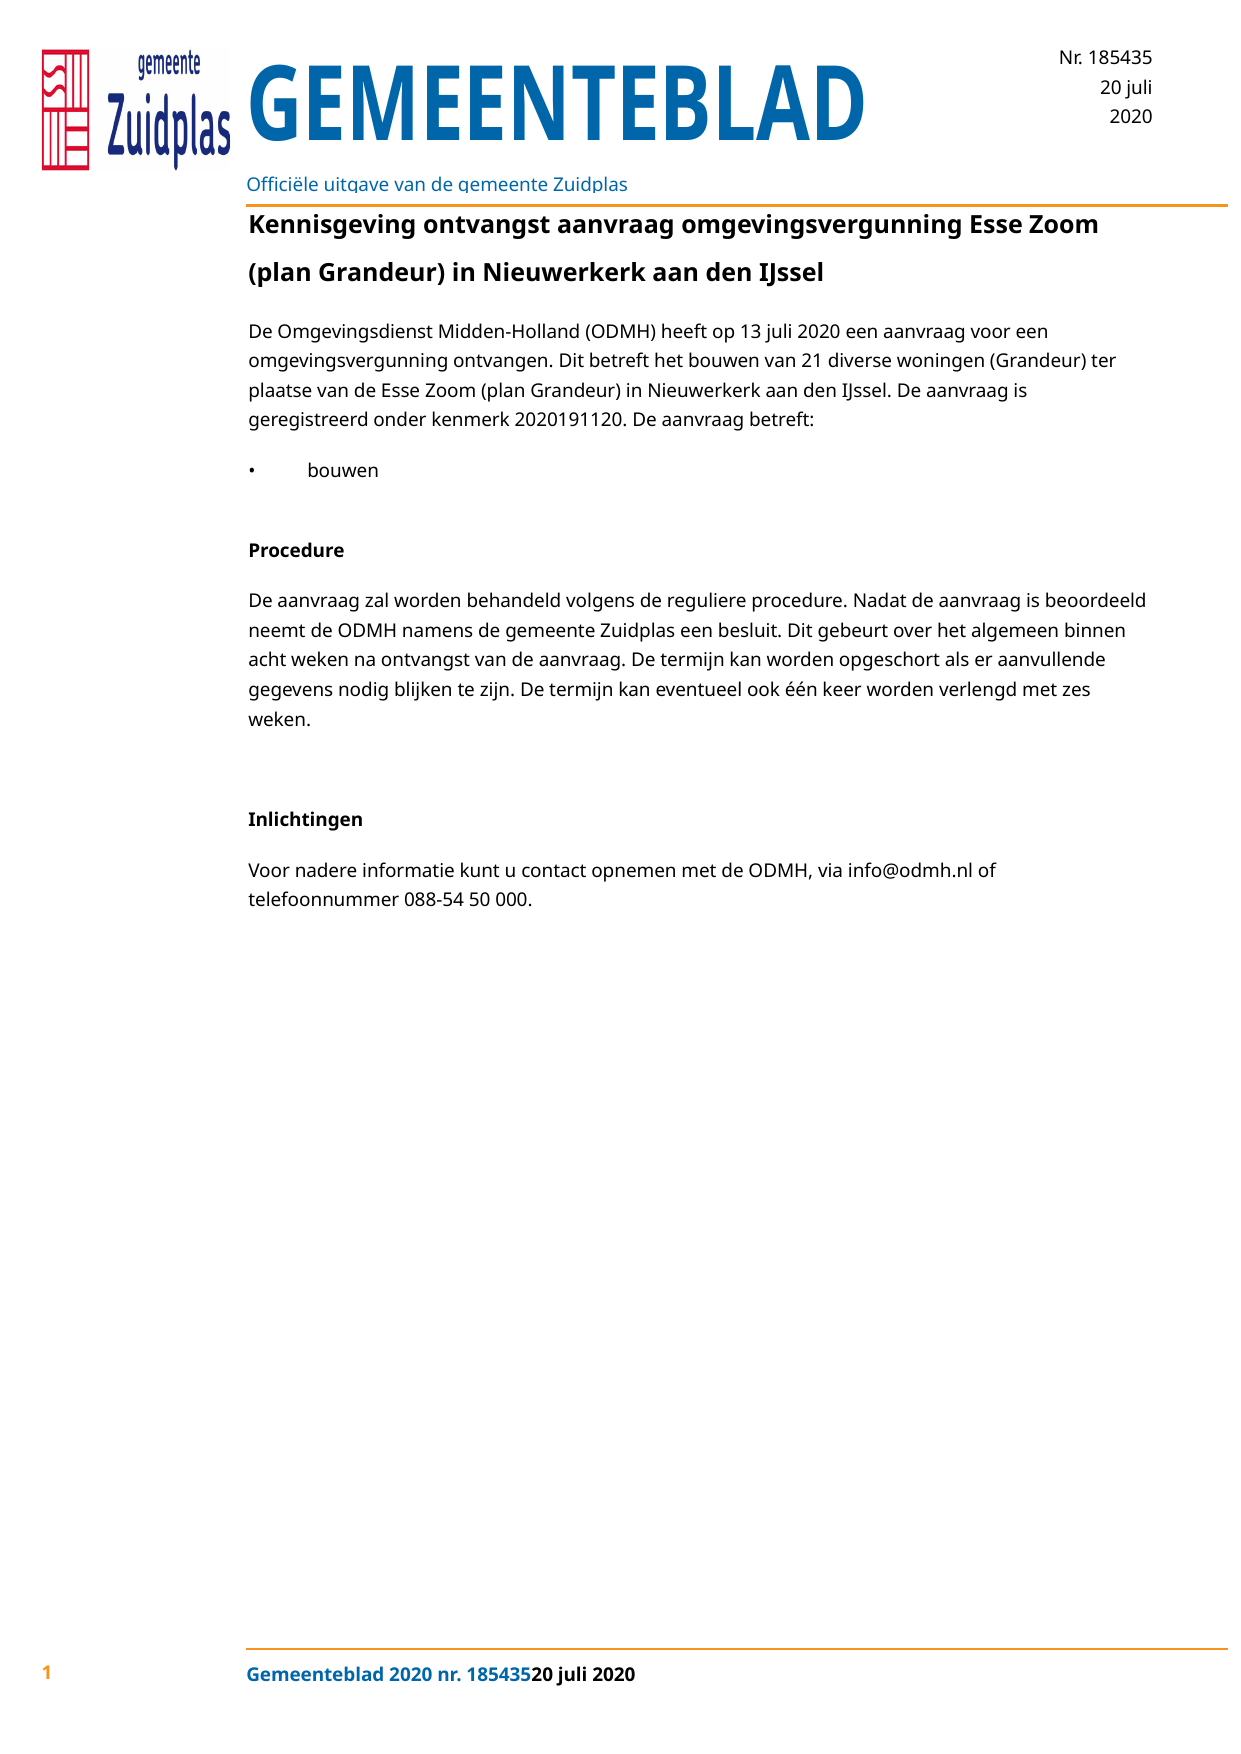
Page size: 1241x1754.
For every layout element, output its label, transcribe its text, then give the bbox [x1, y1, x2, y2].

text De Omgevingsdienst Midden-Holland (ODMH) heeft op 13 juli 2020 een aanvraag voor een omgevingsvergunning ontvangen. Dit betreft het bouwen van 21 diverse woningen (Grandeur) ter plaatse van de Esse Zoom (plan Grandeur) in Nieuwerkerk aan den IJssel. De aanvraag is geregistreerd onder kenmerk 2020191120. De aanvraag betreft: [248, 318, 1152, 432]
picture [41, 47, 231, 172]
list bouwen [248, 457, 1152, 483]
text Inlichtingen [248, 807, 1152, 832]
text Voor nadere informatie kunt u contact opnemen met de ODMH, via info@odmh.nl of telefoonnummer 088-54 50 000. [248, 857, 1152, 912]
text De aanvraag zal worden behandeld volgens de reguliere procedure. Nadat de aanvraag is beoordeeld neemt de ODMH namens de gemeente Zuidplas een besluit. Dit gebeurt over het algemeen binnen acht weken na ontvangst van de aanvraag. De termijn kan worden opgeschort als er aanvullende gegevens nodig blijken te zijn. De termijn kan eventueel ook één keer worden verlengd met zes weken. [248, 587, 1152, 732]
text Kennisgeving ontvangst aanvraag omgevingsvergunning Esse Zoom (plan Grandeur) in Nieuwerkerk aan den IJssel [248, 207, 1152, 288]
text Procedure [248, 537, 1152, 563]
